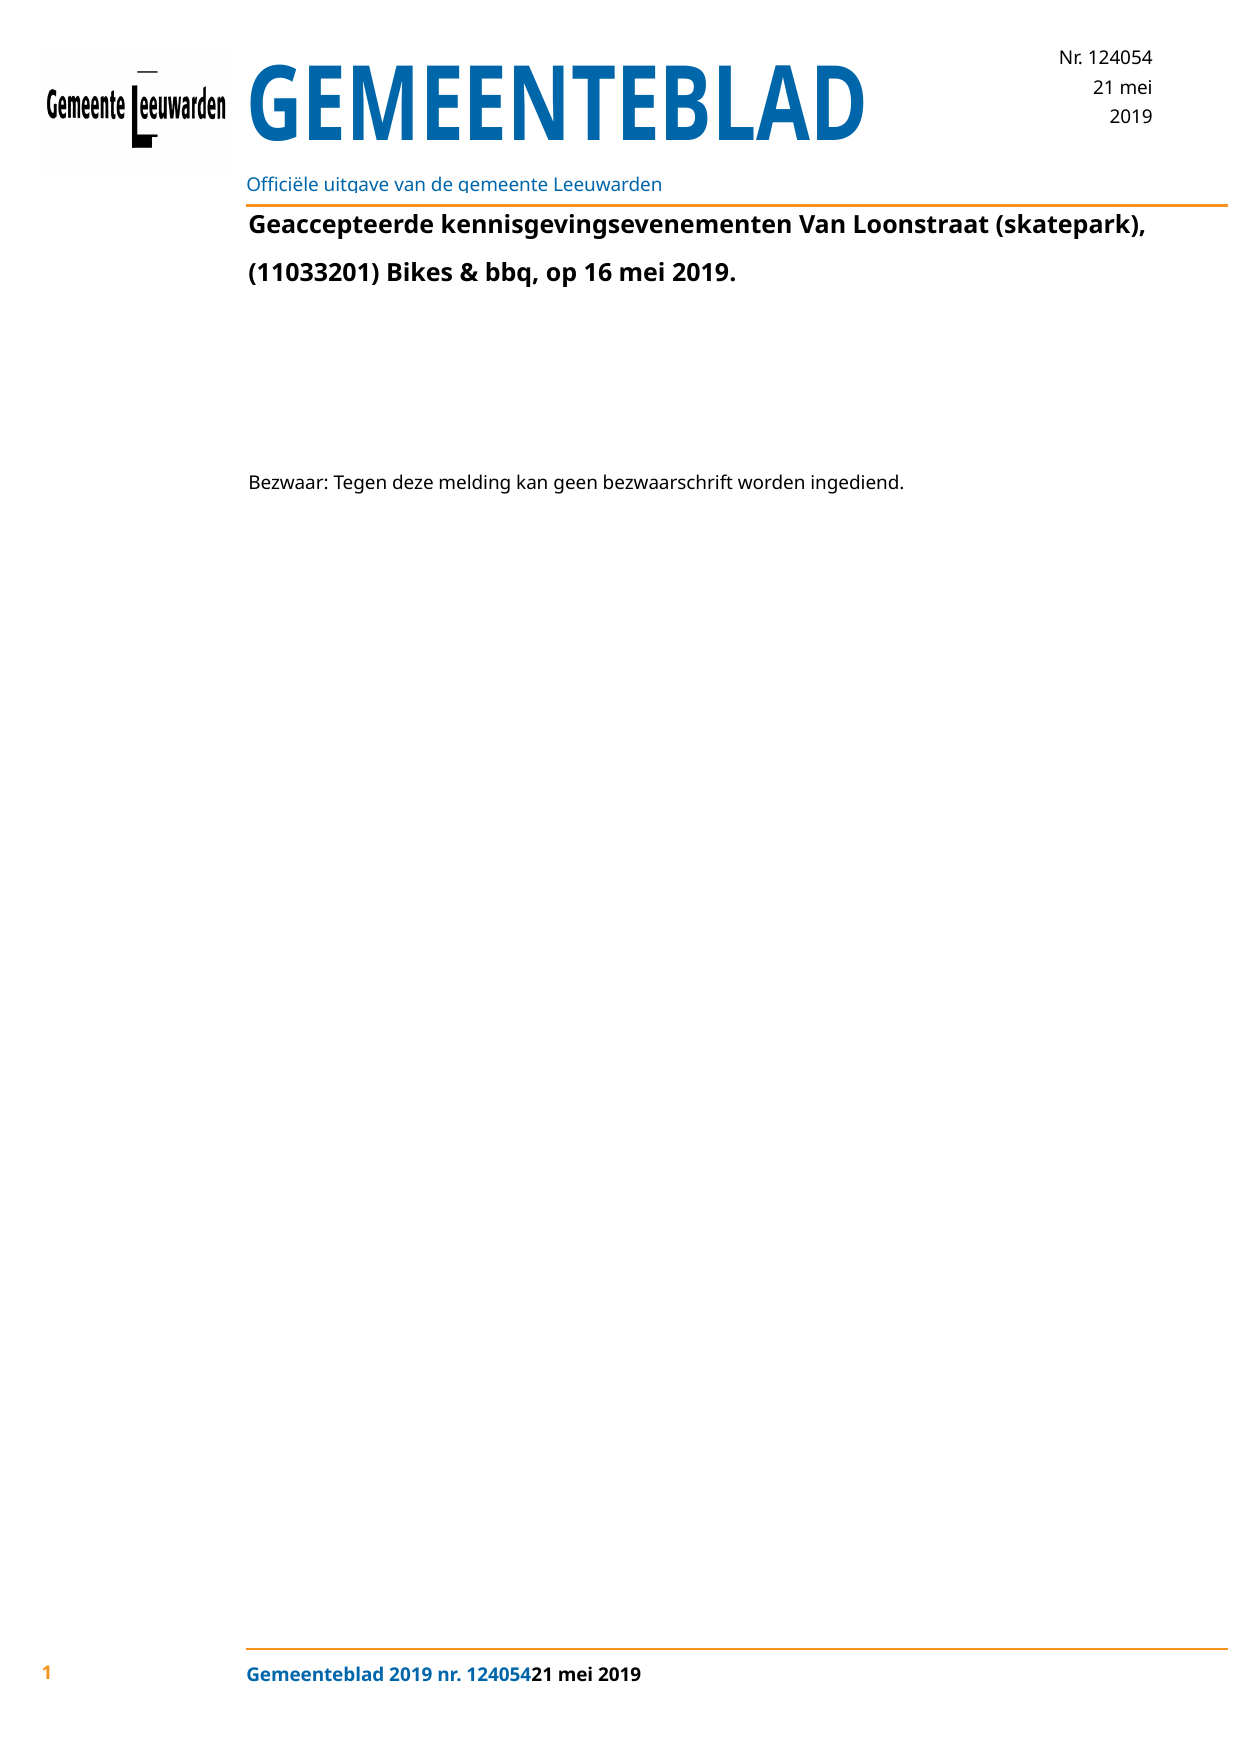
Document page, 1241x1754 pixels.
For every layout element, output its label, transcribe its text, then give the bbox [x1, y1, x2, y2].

text Bezwaar: Tegen deze melding kan geen bezwaarschrift worden ingediend. [248, 469, 1152, 495]
text Geaccepteerde kennisgevingsevenementen Van Loonstraat (skatepark), (11033201) Bikes & bbq, op 16 mei 2019. [248, 207, 1152, 288]
picture [41, 47, 231, 172]
